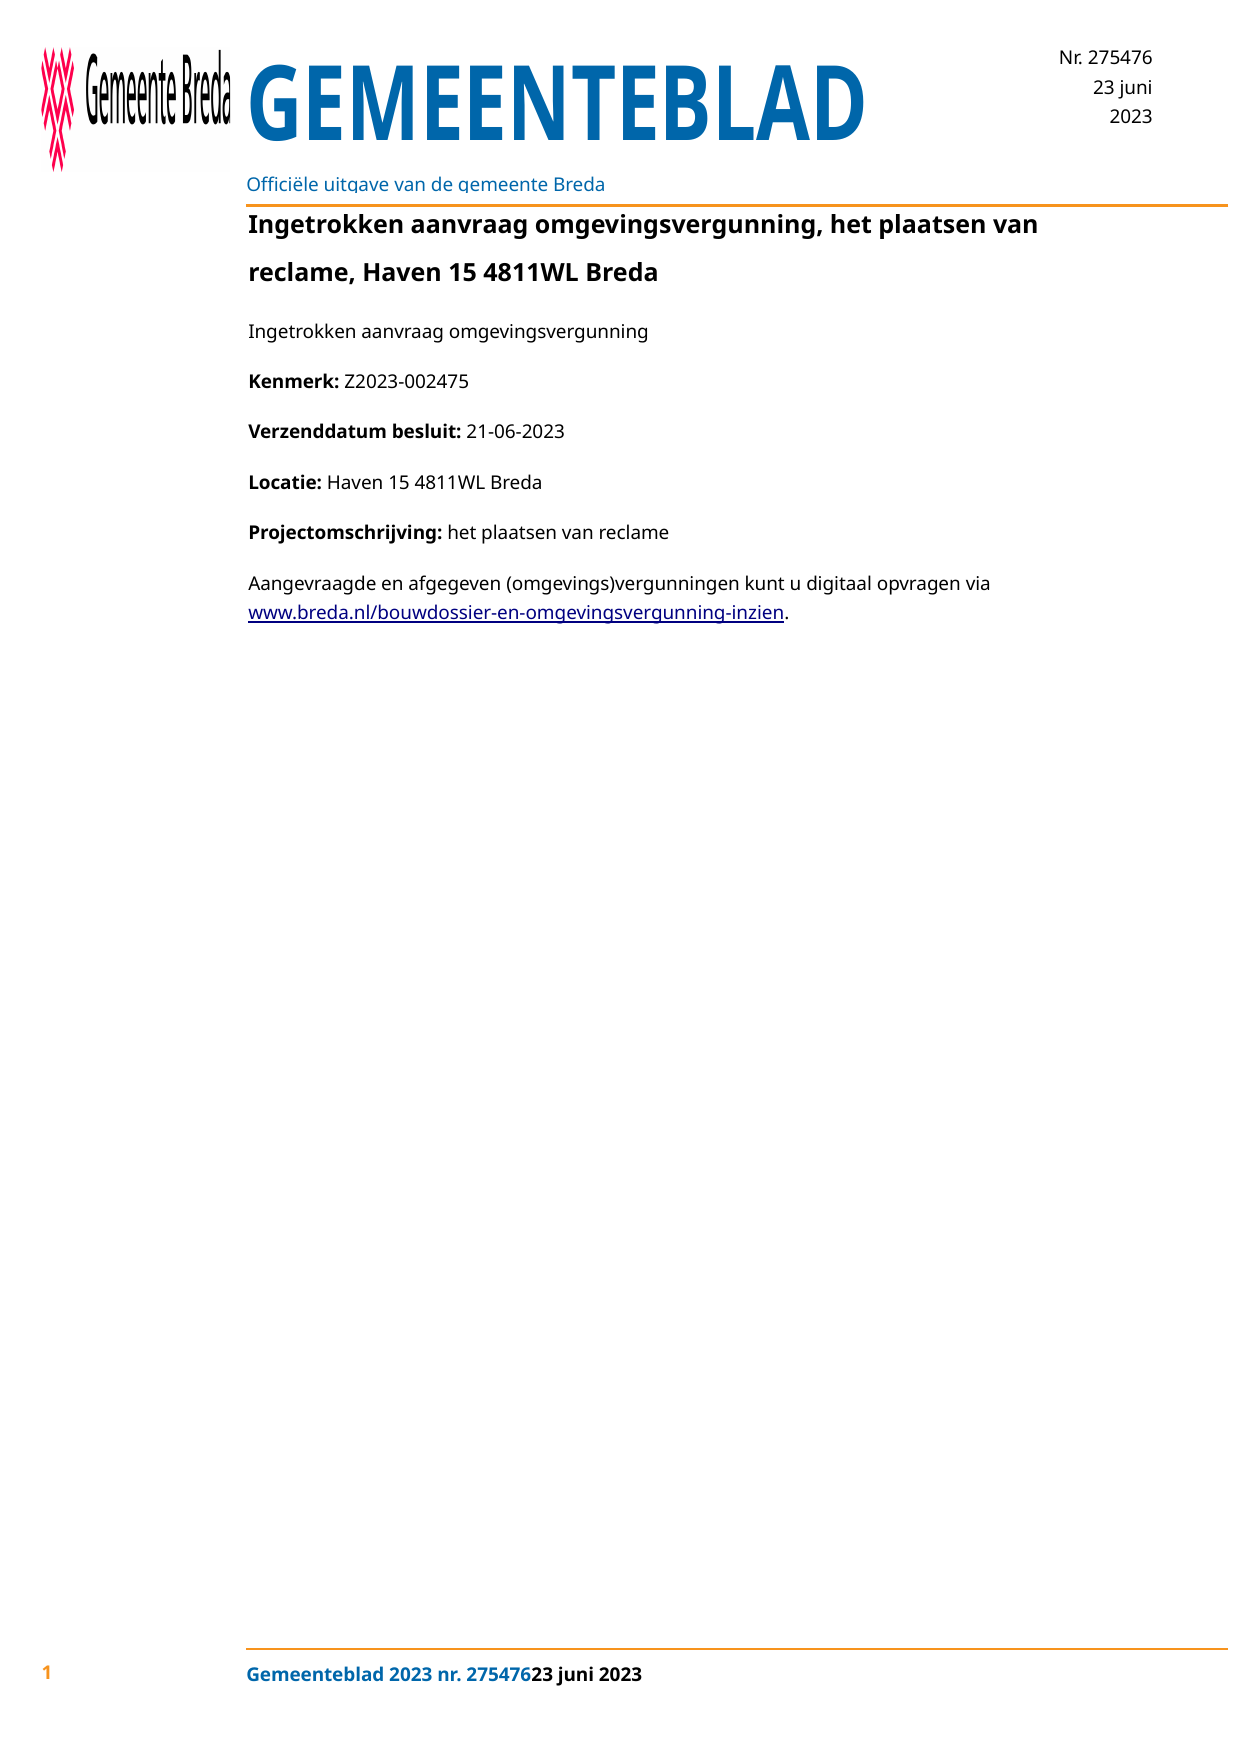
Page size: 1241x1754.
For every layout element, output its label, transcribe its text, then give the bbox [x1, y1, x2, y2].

text Ingetrokken aanvraag omgevingsvergunning, het plaatsen van reclame, Haven 15 4811WL Breda [248, 207, 1152, 288]
picture [41, 47, 231, 172]
text Kenmerk: Z2023-002475 [248, 368, 1152, 394]
text Projectomschrijving: het plaatsen van reclame [248, 519, 1152, 545]
text Aangevraagde en afgegeven (omgevings)vergunningen kunt u digitaal opvragen via www.breda.nl/bouwdossier-en-omgevingsvergunning-inzien. [248, 570, 1152, 625]
text Verzenddatum besluit: 21-06-2023 [248, 419, 1152, 444]
text Locatie: Haven 15 4811WL Breda [248, 469, 1152, 495]
text Ingetrokken aanvraag omgevingsvergunning [248, 318, 1152, 344]
